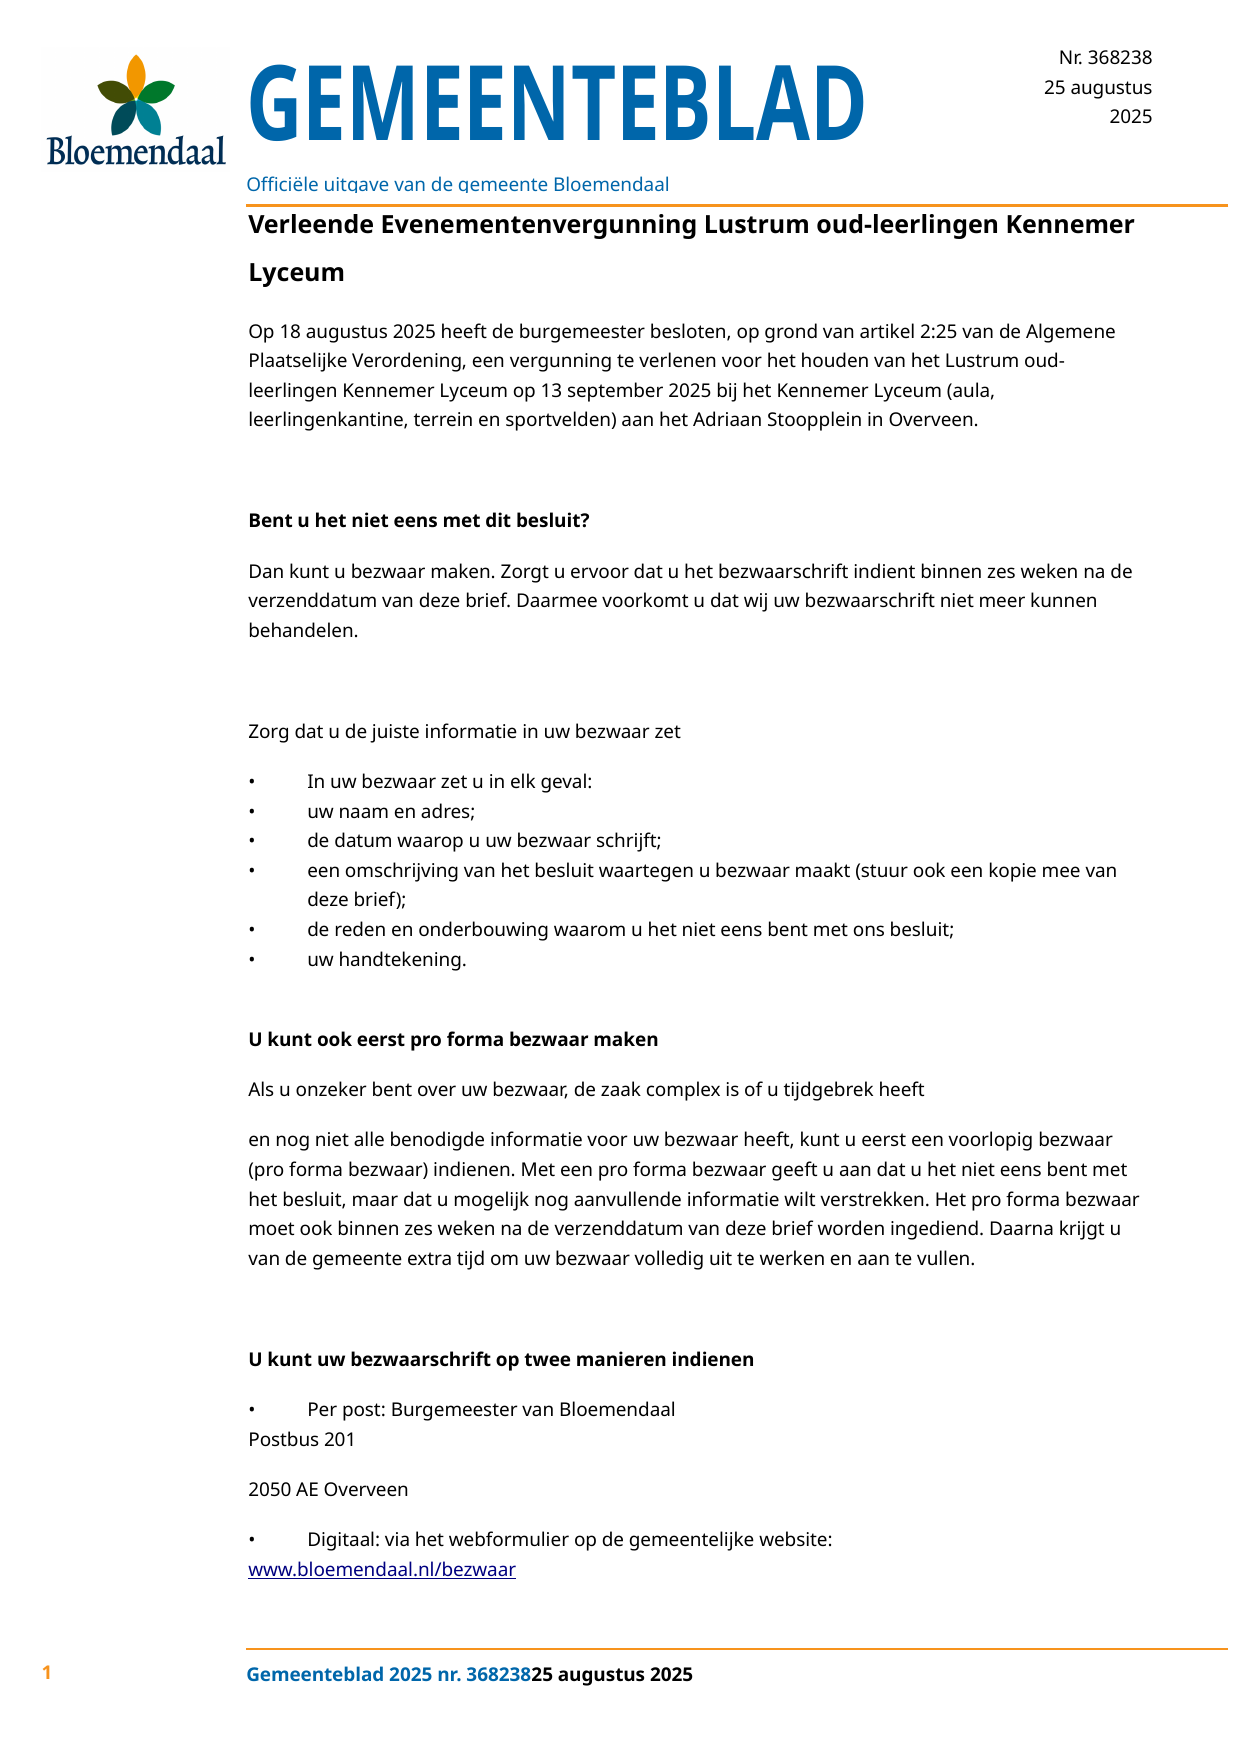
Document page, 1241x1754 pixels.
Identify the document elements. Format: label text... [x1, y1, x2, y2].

text U kunt ook eerst pro forma bezwaar maken [248, 1026, 1152, 1052]
text Postbus 201 [248, 1426, 1152, 1452]
text 2050 AE Overveen [248, 1476, 1152, 1502]
list een omschrijving van het besluit waartegen u bezwaar maakt (stuur ook een kopie mee van deze brief); [248, 857, 1152, 912]
text U kunt uw bezwaarschrift op twee manieren indienen [248, 1346, 1152, 1372]
list Per post: Burgemeester van Bloemendaal [248, 1396, 1152, 1422]
list Digitaal: via het webformulier op de gemeentelijke website: [248, 1527, 1152, 1552]
text www.bloemendaal.nl/bezwaar [248, 1556, 1152, 1582]
list In uw bezwaar zet u in elk geval: [248, 768, 1152, 794]
list uw handtekening. [248, 946, 1152, 972]
text Bent u het niet eens met dit besluit? [248, 507, 1152, 533]
text Dan kunt u bezwaar maken. Zorgt u ervoor dat u het bezwaarschrift indient binnen zes weken na de verzenddatum van deze brief. Daarmee voorkomt u dat wij uw bezwaarschrift niet meer kunnen behandelen. [248, 558, 1152, 643]
list de reden en onderbouwing waarom u het niet eens bent met ons besluit; [248, 916, 1152, 942]
text Verleende Evenementenvergunning Lustrum oud-leerlingen Kennemer Lyceum [248, 207, 1152, 288]
picture [41, 47, 231, 172]
text en nog niet alle benodigde informatie voor uw bezwaar heeft, kunt u eerst een voorlopig bezwaar (pro forma bezwaar) indienen. Met een pro forma bezwaar geeft u aan dat u het niet eens bent met het besluit, maar dat u mogelijk nog aanvullende informatie wilt verstrekken. Het pro forma bezwaar moet ook binnen zes weken na de verzenddatum van deze brief worden ingediend. Daarna krijgt u van de gemeente extra tijd om uw bezwaar volledig uit te werken en aan te vullen. [248, 1127, 1152, 1271]
text Als u onzeker bent over uw bezwaar, de zaak complex is of u tijdgebrek heeft [248, 1076, 1152, 1102]
text Zorg dat u de juiste informatie in uw bezwaar zet [248, 718, 1152, 744]
list uw naam en adres; [248, 798, 1152, 824]
list de datum waarop u uw bezwaar schrijft; [248, 827, 1152, 853]
text Op 18 augustus 2025 heeft de burgemeester besloten, op grond van artikel 2:25 van de Algemene Plaatselijke Verordening, een vergunning te verlenen voor het houden van het Lustrum oud-leerlingen Kennemer Lyceum op 13 september 2025 bij het Kennemer Lyceum (aula, leerlingenkantine, terrein en sportvelden) aan het Adriaan Stoopplein in Overveen. [248, 318, 1152, 432]
